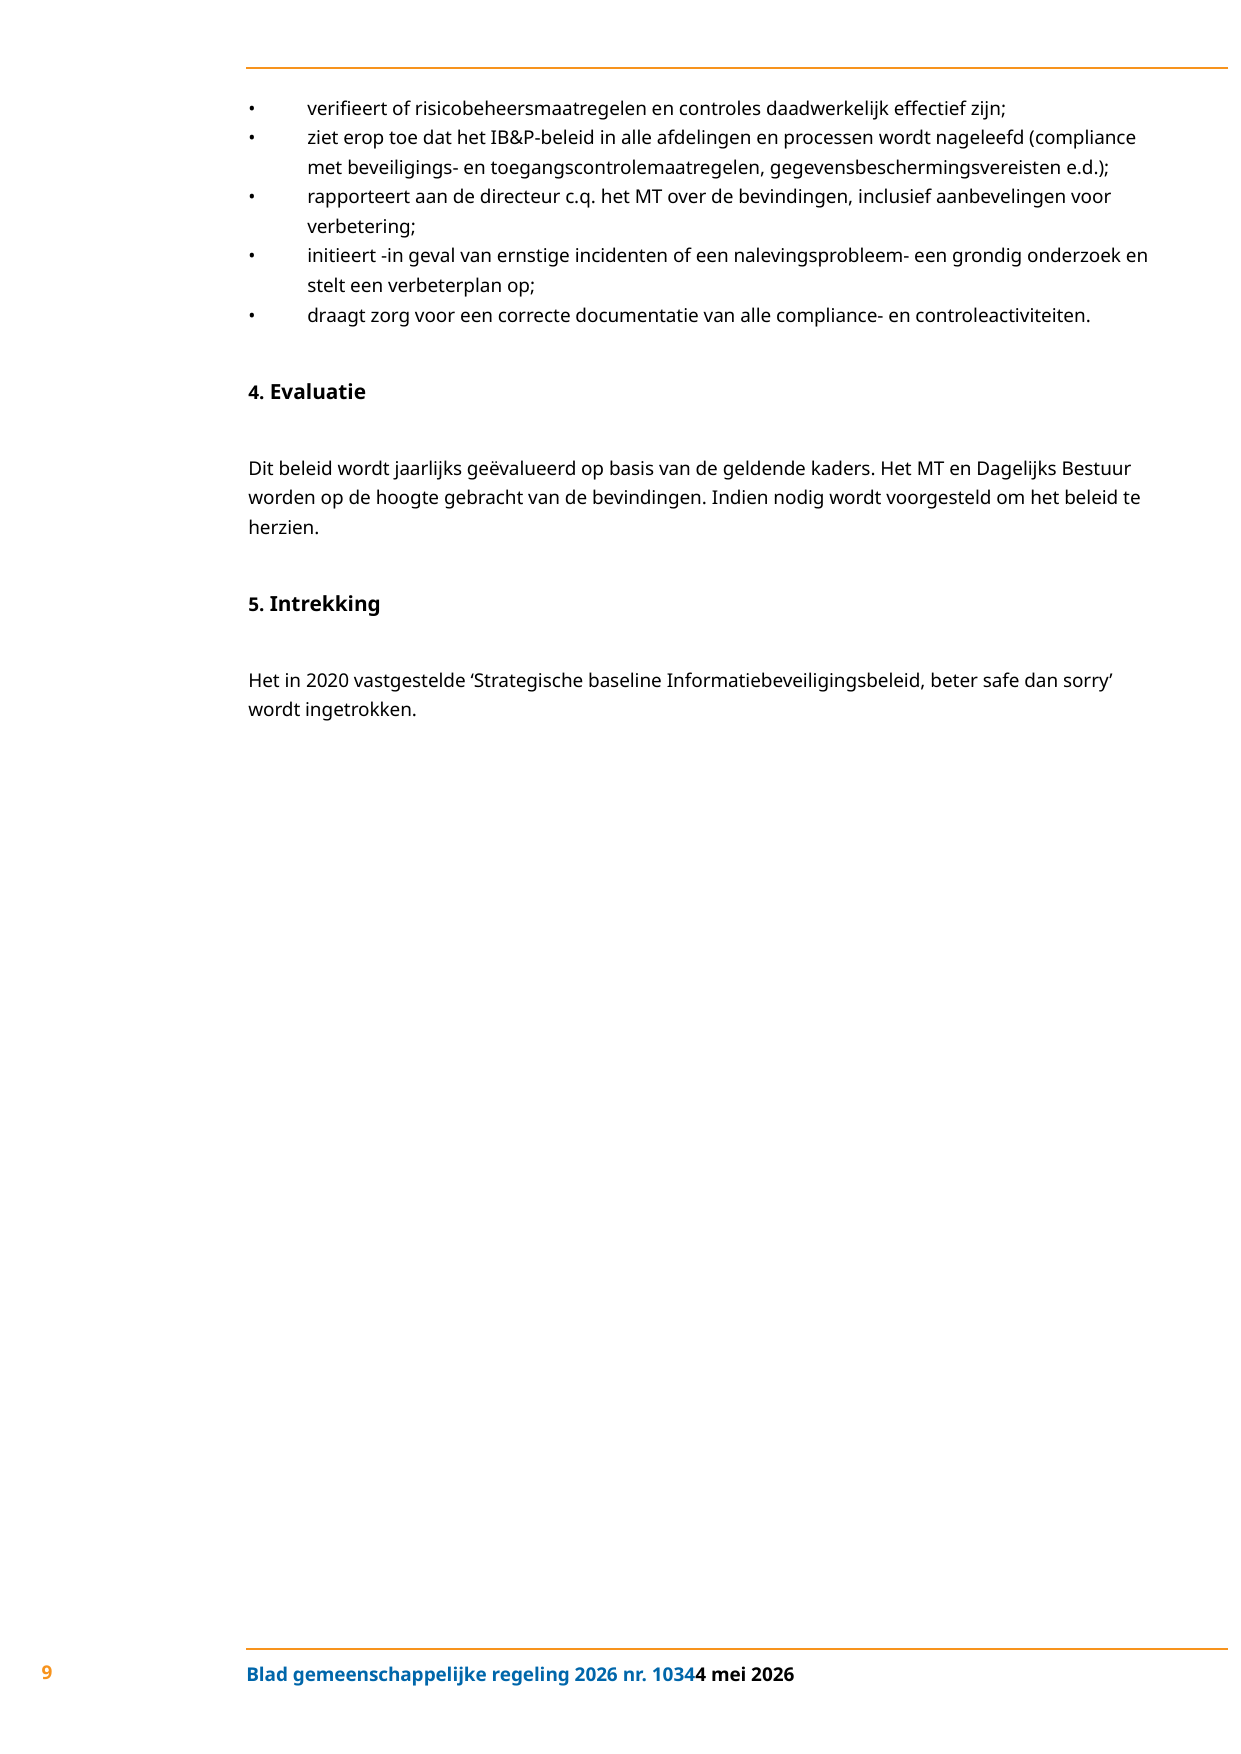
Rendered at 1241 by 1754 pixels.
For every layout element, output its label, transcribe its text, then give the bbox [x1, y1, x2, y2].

list draagt zorg voor een correcte documentatie van alle compliance- en controleactiviteiten. [248, 302, 1152, 328]
text 5. Intrekking [248, 589, 1152, 618]
list rapporteert aan de directeur c.q. het MT over de bevindingen, inclusief aanbevelingen voor verbetering; [248, 183, 1152, 239]
picture [41, 47, 231, 172]
text Dit beleid wordt jaarlijks geëvalueerd op basis van de geldende kaders. Het MT en Dagelijks Bestuur worden op de hoogte gebracht van de bevindingen. Indien nodig wordt voorgesteld om het beleid te herzien. [248, 455, 1152, 540]
list verifieert of risicobeheersmaatregelen en controles daadwerkelijk effectief zijn; [248, 95, 1152, 121]
text 4. Evaluatie [248, 377, 1152, 406]
text Het in 2020 vastgestelde ‘Strategische baseline Informatiebeveiligingsbeleid, beter safe dan sorry’ wordt ingetrokken. [248, 667, 1152, 722]
list ziet erop toe dat het IB&P-beleid in alle afdelingen en processen wordt nageleefd (compliance met beveiligings- en toegangscontrolemaatregelen, gegevensbeschermingsvereisten e.d.); [248, 124, 1152, 180]
list initieert -in geval van ernstige incidenten of een nalevingsprobleem- een grondig onderzoek en stelt een verbeterplan op; [248, 243, 1152, 298]
